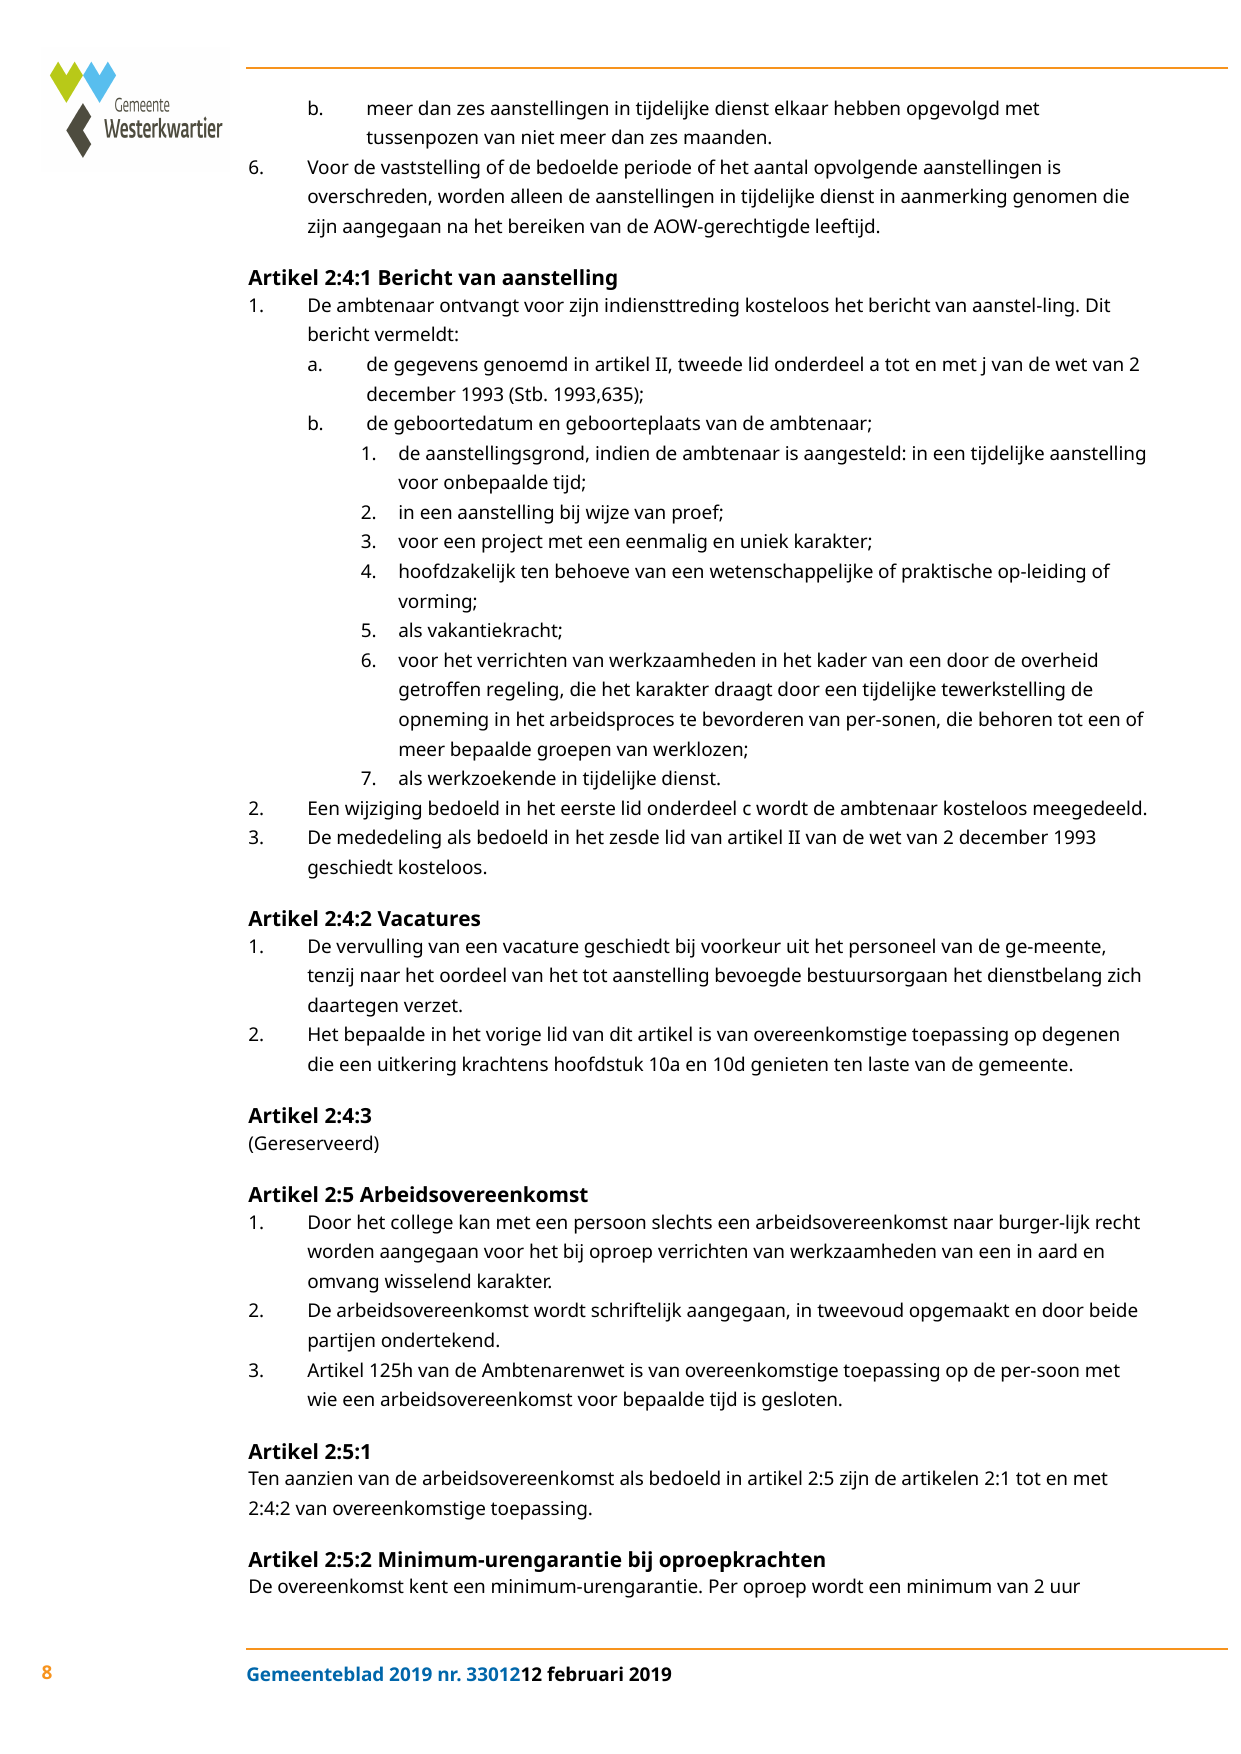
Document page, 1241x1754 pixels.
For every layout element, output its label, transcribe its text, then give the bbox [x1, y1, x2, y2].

list de aanstellingsgrond, indien de ambtenaar is aangesteld: in een tijdelijke aanstelling voor onbepaalde tijd; [361, 440, 1152, 495]
list De vervulling van een vacature geschiedt bij voorkeur uit het personeel van de ge-meente, tenzij naar het oordeel van het tot aanstelling bevoegde bestuursorgaan het dienstbelang zich daartegen verzet. [248, 933, 1152, 1018]
list als werkzoekende in tijdelijke dienst. [361, 765, 1152, 791]
text Ten aanzien van de arbeidsovereenkomst als bedoeld in artikel 2:5 zijn de artikelen 2:1 tot en met 2:4:2 van overeenkomstige toepassing. [248, 1465, 1152, 1521]
list voor een project met een eenmalig en uniek karakter; [361, 529, 1152, 554]
text De overeenkomst kent een minimum-urengarantie. Per oproep wordt een minimum van 2 uur [248, 1574, 1152, 1599]
list in een aanstelling bij wijze van proef; [361, 499, 1152, 525]
list De ambtenaar ontvangt voor zijn indiensttreding kosteloos het bericht van aanstel-ling. Dit bericht vermeldt: [248, 292, 1152, 347]
list Voor de vaststelling of de bedoelde periode of het aantal opvolgende aanstellingen is overschreden, worden alleen de aanstellingen in tijdelijke dienst in aanmerking genomen die zijn aangegaan na het bereiken van de AOW-gerechtigde leeftijd. [248, 154, 1152, 239]
list als vakantiekracht; [361, 617, 1152, 643]
list Artikel 125h van de Ambtenarenwet is van overeenkomstige toepassing op de per-soon met wie een arbeidsovereenkomst voor bepaalde tijd is gesloten. [248, 1357, 1152, 1412]
picture [41, 47, 231, 172]
text Artikel 2:5:1 [248, 1437, 1152, 1465]
text Artikel 2:5:2 Minimum-urengarantie bij oproepkrachten [248, 1545, 1152, 1574]
list meer dan zes aanstellingen in tijdelijke dienst elkaar hebben opgevolgd met tussenpozen van niet meer dan zes maanden. [307, 95, 1152, 150]
list De arbeidsovereenkomst wordt schriftelijk aangegaan, in tweevoud opgemaakt en door beide partijen ondertekend. [248, 1298, 1152, 1353]
text (Gereserveerd) [248, 1130, 1152, 1156]
text Artikel 2:4:2 Vacatures [248, 904, 1152, 933]
list hoofdzakelijk ten behoeve van een wetenschappelijke of praktische op-leiding of vorming; [361, 558, 1152, 613]
list Een wijziging bedoeld in het eerste lid onderdeel c wordt de ambtenaar kosteloos meegedeeld. [248, 795, 1152, 821]
list de gegevens genoemd in artikel II, tweede lid onderdeel a tot en met j van de wet van 2 december 1993 (Stb. 1993,635); [307, 351, 1152, 406]
list Het bepaalde in het vorige lid van dit artikel is van overeenkomstige toepassing op degenen die een uitkering krachtens hoofdstuk 10a en 10d genieten ten laste van de gemeente. [248, 1022, 1152, 1077]
list De mededeling als bedoeld in het zesde lid van artikel II van de wet van 2 december 1993 geschiedt kosteloos. [248, 824, 1152, 880]
text Artikel 2:5 Arbeidsovereenkomst [248, 1181, 1152, 1209]
list voor het verrichten van werkzaamheden in het kader van een door de overheid getroffen regeling, die het karakter draagt door een tijdelijke tewerkstelling de opneming in het arbeidsproces te bevorderen van per-sonen, die behoren tot een of meer bepaalde groepen van werklozen; [361, 647, 1152, 761]
list Door het college kan met een persoon slechts een arbeidsovereenkomst naar burger-lijk recht worden aangegaan voor het bij oproep verrichten van werkzaamheden van een in aard en omvang wisselend karakter. [248, 1209, 1152, 1294]
text Artikel 2:4:1 Bericht van aanstelling [248, 263, 1152, 292]
text Artikel 2:4:3 [248, 1102, 1152, 1130]
list de geboortedatum en geboorteplaats van de ambtenaar; [307, 410, 1152, 436]
